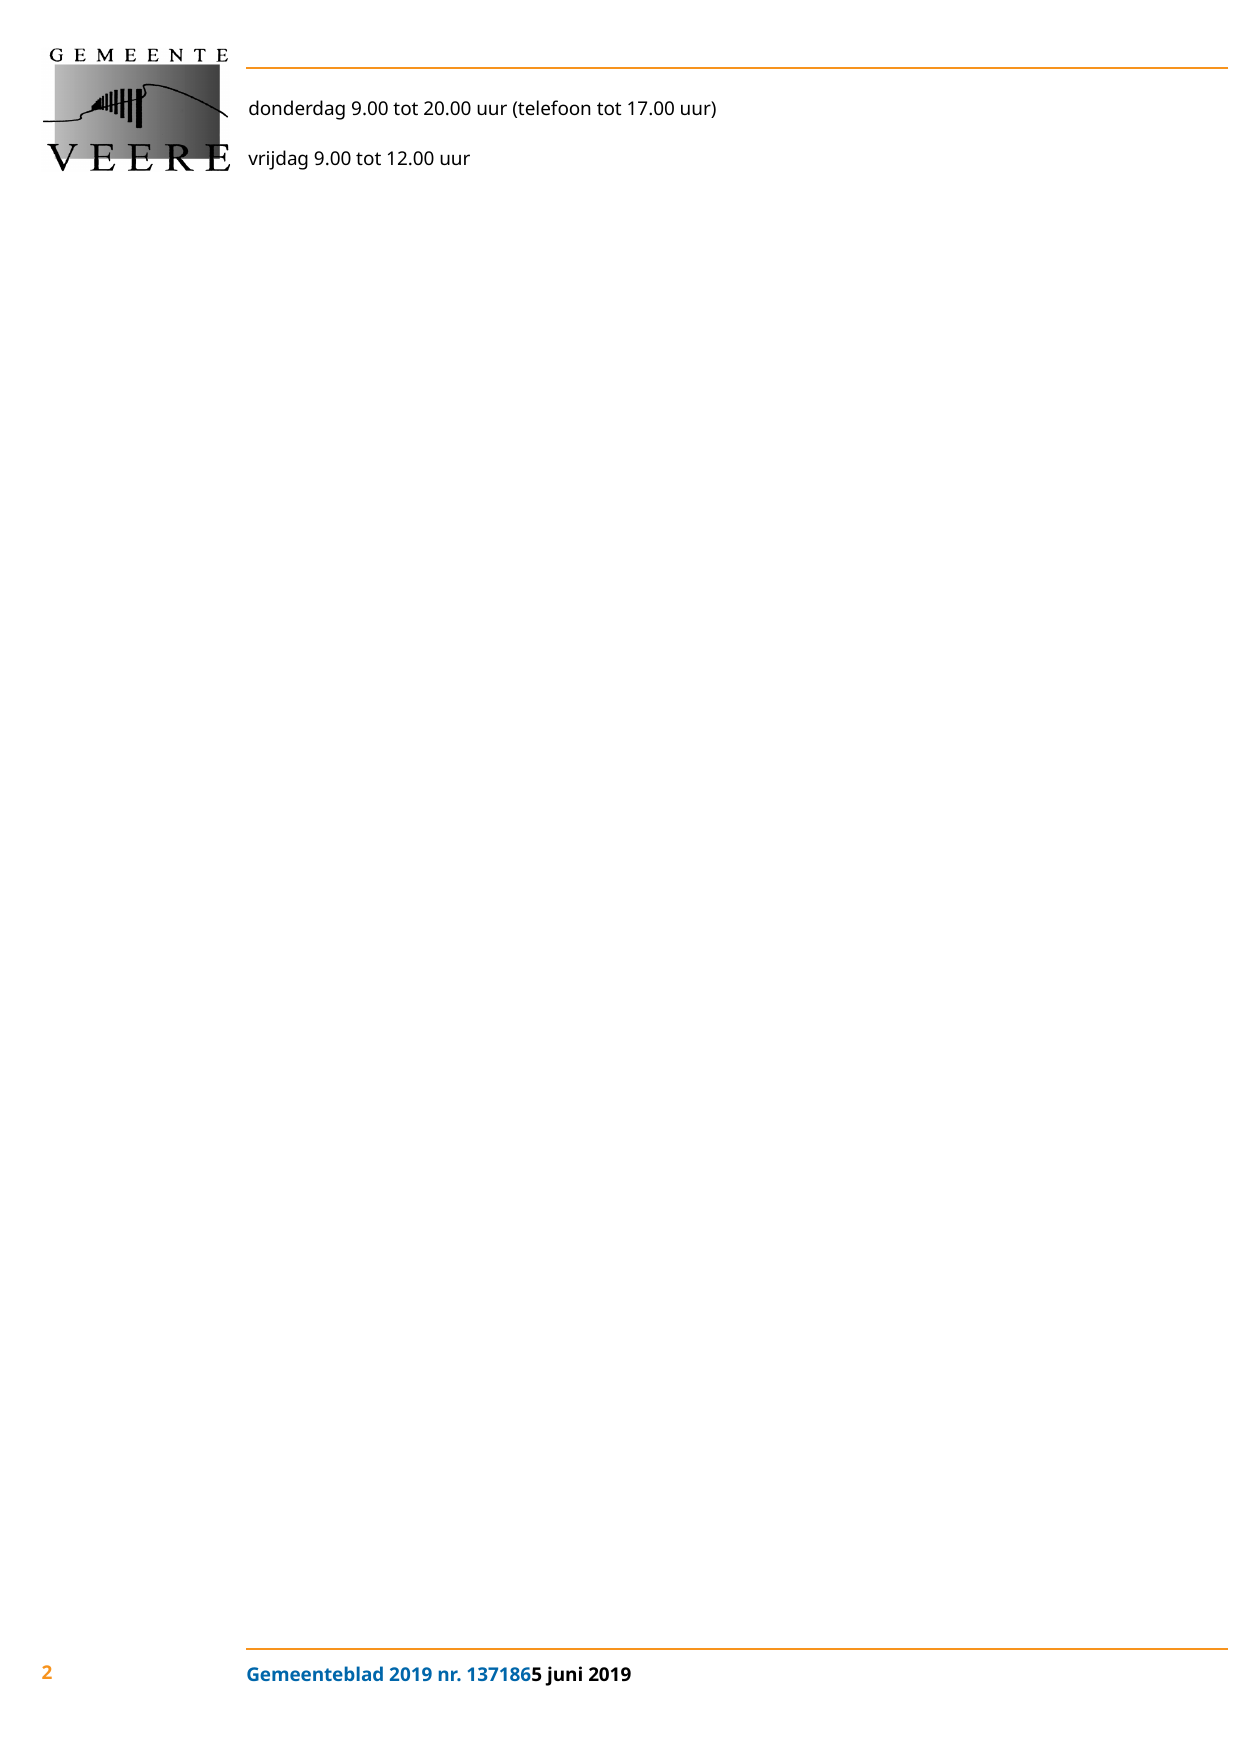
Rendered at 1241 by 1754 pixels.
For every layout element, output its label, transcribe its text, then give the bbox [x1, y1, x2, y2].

text donderdag 9.00 tot 20.00 uur (telefoon tot 17.00 uur) [248, 95, 1152, 121]
picture [41, 47, 231, 172]
text vrijdag 9.00 tot 12.00 uur [248, 145, 1152, 171]
